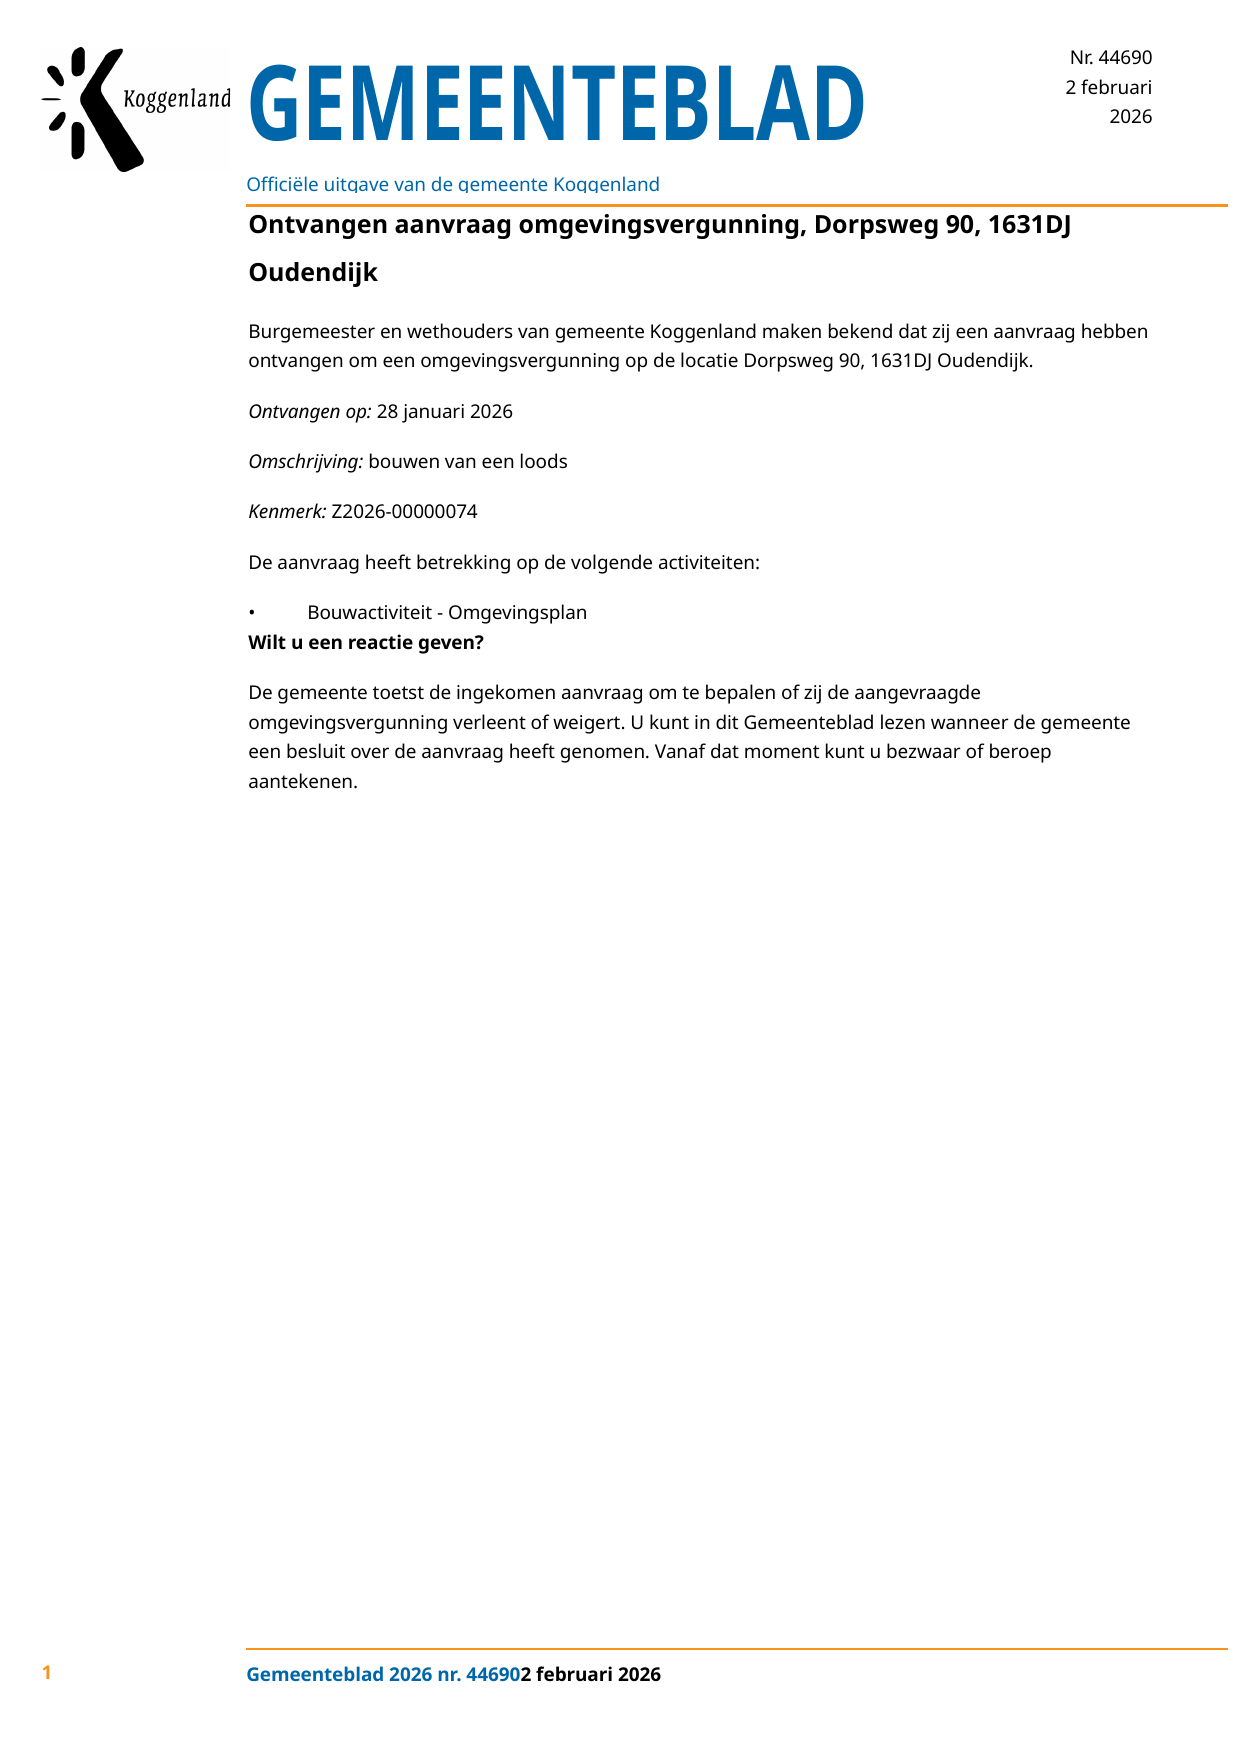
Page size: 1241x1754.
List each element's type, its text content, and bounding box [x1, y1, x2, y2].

text Burgemeester en wethouders van gemeente Koggenland maken bekend dat zij een aanvraag hebben ontvangen om een omgevingsvergunning op de locatie Dorpsweg 90, 1631DJ Oudendijk. [248, 318, 1152, 373]
picture [41, 47, 231, 172]
text Wilt u een reactie geven? [248, 629, 1152, 655]
list Bouwactiviteit - Omgevingsplan [248, 599, 1152, 625]
text Ontvangen aanvraag omgevingsvergunning, Dorpsweg 90, 1631DJ Oudendijk [248, 207, 1152, 288]
text De aanvraag heeft betrekking op de volgende activiteiten: [248, 549, 1152, 575]
text Kenmerk: Z2026-00000074 [248, 499, 1152, 524]
text Omschrijving: bouwen van een loods [248, 448, 1152, 474]
text Ontvangen op: 28 januari 2026 [248, 398, 1152, 424]
text De gemeente toetst de ingekomen aanvraag om te bepalen of zij de aangevraagde omgevingsvergunning verleent of weigert. U kunt in dit Gemeenteblad lezen wanneer de gemeente een besluit over de aanvraag heeft genomen. Vanaf dat moment kunt u bezwaar of beroep aantekenen. [248, 679, 1152, 794]
